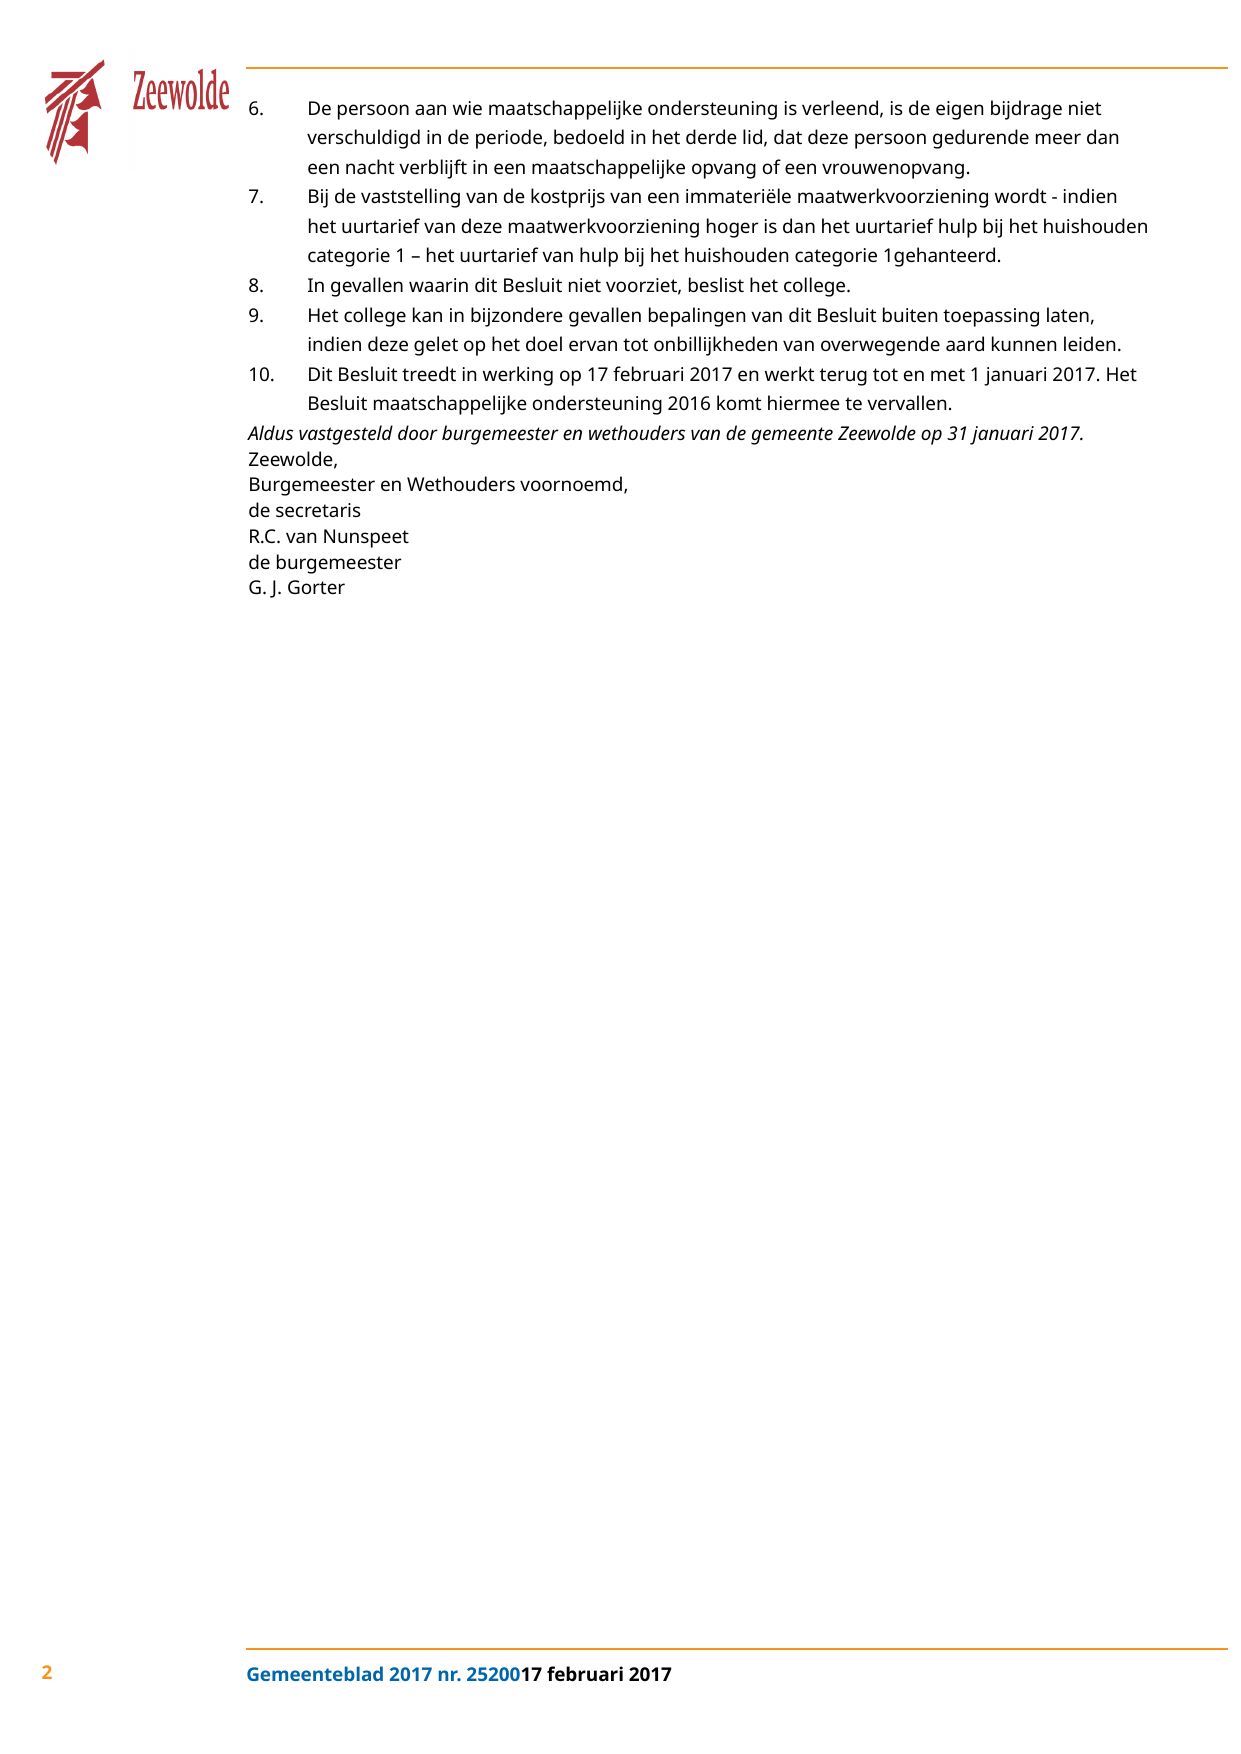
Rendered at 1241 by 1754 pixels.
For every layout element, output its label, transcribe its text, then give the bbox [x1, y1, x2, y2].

list Dit Besluit treedt in werking op 17 februari 2017 en werkt terug tot en met 1 januari 2017. Het Besluit maatschappelijke ondersteuning 2016 komt hiermee te vervallen. [248, 361, 1152, 416]
list De persoon aan wie maatschappelijke ondersteuning is verleend, is de eigen bijdrage niet verschuldigd in de periode, bedoeld in het derde lid, dat deze persoon gedurende meer dan een nacht verblijft in een maatschappelijke opvang of een vrouwenopvang. [248, 95, 1152, 180]
text Aldus vastgesteld door burgemeester en wethouders van de gemeente Zeewolde op 31 januari 2017. [248, 420, 1152, 446]
list Het college kan in bijzondere gevallen bepalingen van dit Besluit buiten toepassing laten, indien deze gelet op het doel ervan tot onbillijkheden van overwegende aard kunnen leiden. [248, 302, 1152, 357]
list In gevallen waarin dit Besluit niet voorziet, beslist het college. [248, 272, 1152, 298]
text de burgemeester [248, 549, 1152, 574]
text R.C. van Nunspeet [248, 523, 1152, 549]
text Burgemeester en Wethouders voornoemd, [248, 472, 1152, 497]
text Zeewolde, [248, 446, 1152, 472]
picture [41, 47, 231, 172]
list Bij de vaststelling van de kostprijs van een immateriële maatwerkvoorziening wordt - indien het uurtarief van deze maatwerkvoorziening hoger is dan het uurtarief hulp bij het huishouden categorie 1 – het uurtarief van hulp bij het huishouden categorie 1gehanteerd. [248, 183, 1152, 268]
text de secretaris [248, 497, 1152, 523]
text G. J. Gorter [248, 574, 1152, 600]
